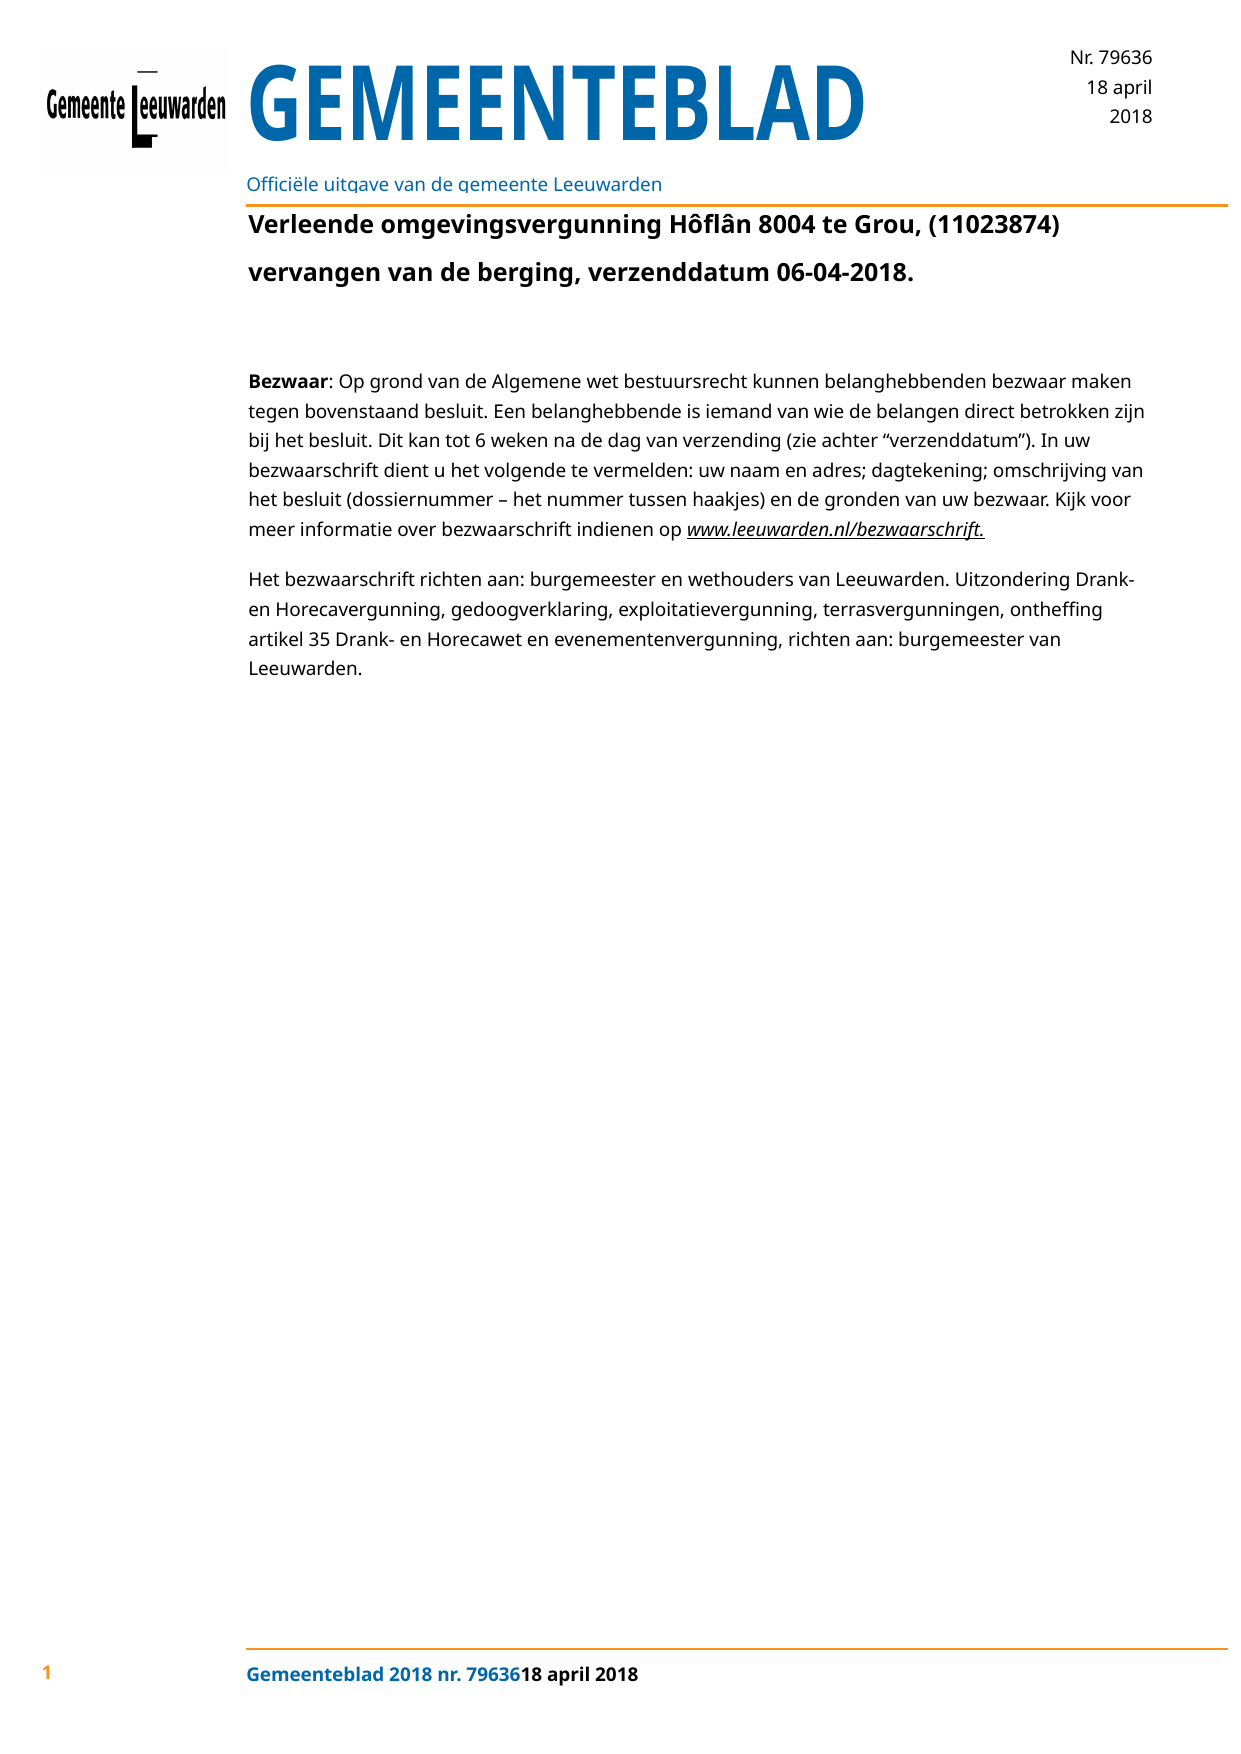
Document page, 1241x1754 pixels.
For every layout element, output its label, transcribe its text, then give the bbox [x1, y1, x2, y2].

picture [41, 47, 231, 172]
text Verleende omgevingsvergunning Hôflân 8004 te Grou, (11023874) vervangen van de berging, verzenddatum 06-04-2018. [248, 207, 1152, 288]
text Bezwaar: Op grond van de Algemene wet bestuursrecht kunnen belanghebbenden bezwaar maken tegen bovenstaand besluit. Een belanghebbende is iemand van wie de belangen direct betrokken zijn bij het besluit. Dit kan tot 6 weken na de dag van verzending (zie achter “verzenddatum”). In uw bezwaarschrift dient u het volgende te vermelden: uw naam en adres; dagtekening; omschrijving van het besluit (dossiernummer – het nummer tussen haakjes) en de gronden van uw bezwaar. Kijk voor meer informatie over bezwaarschrift indienen op www.leeuwarden.nl/bezwaarschrift. [248, 368, 1152, 542]
text Het bezwaarschrift richten aan: burgemeester en wethouders van Leeuwarden. Uitzondering Drank- en Horecavergunning, gedoogverklaring, exploitatievergunning, terrasvergunningen, ontheffing artikel 35 Drank- en Horecawet en evenementenvergunning, richten aan: burgemeester van Leeuwarden. [248, 567, 1152, 681]
